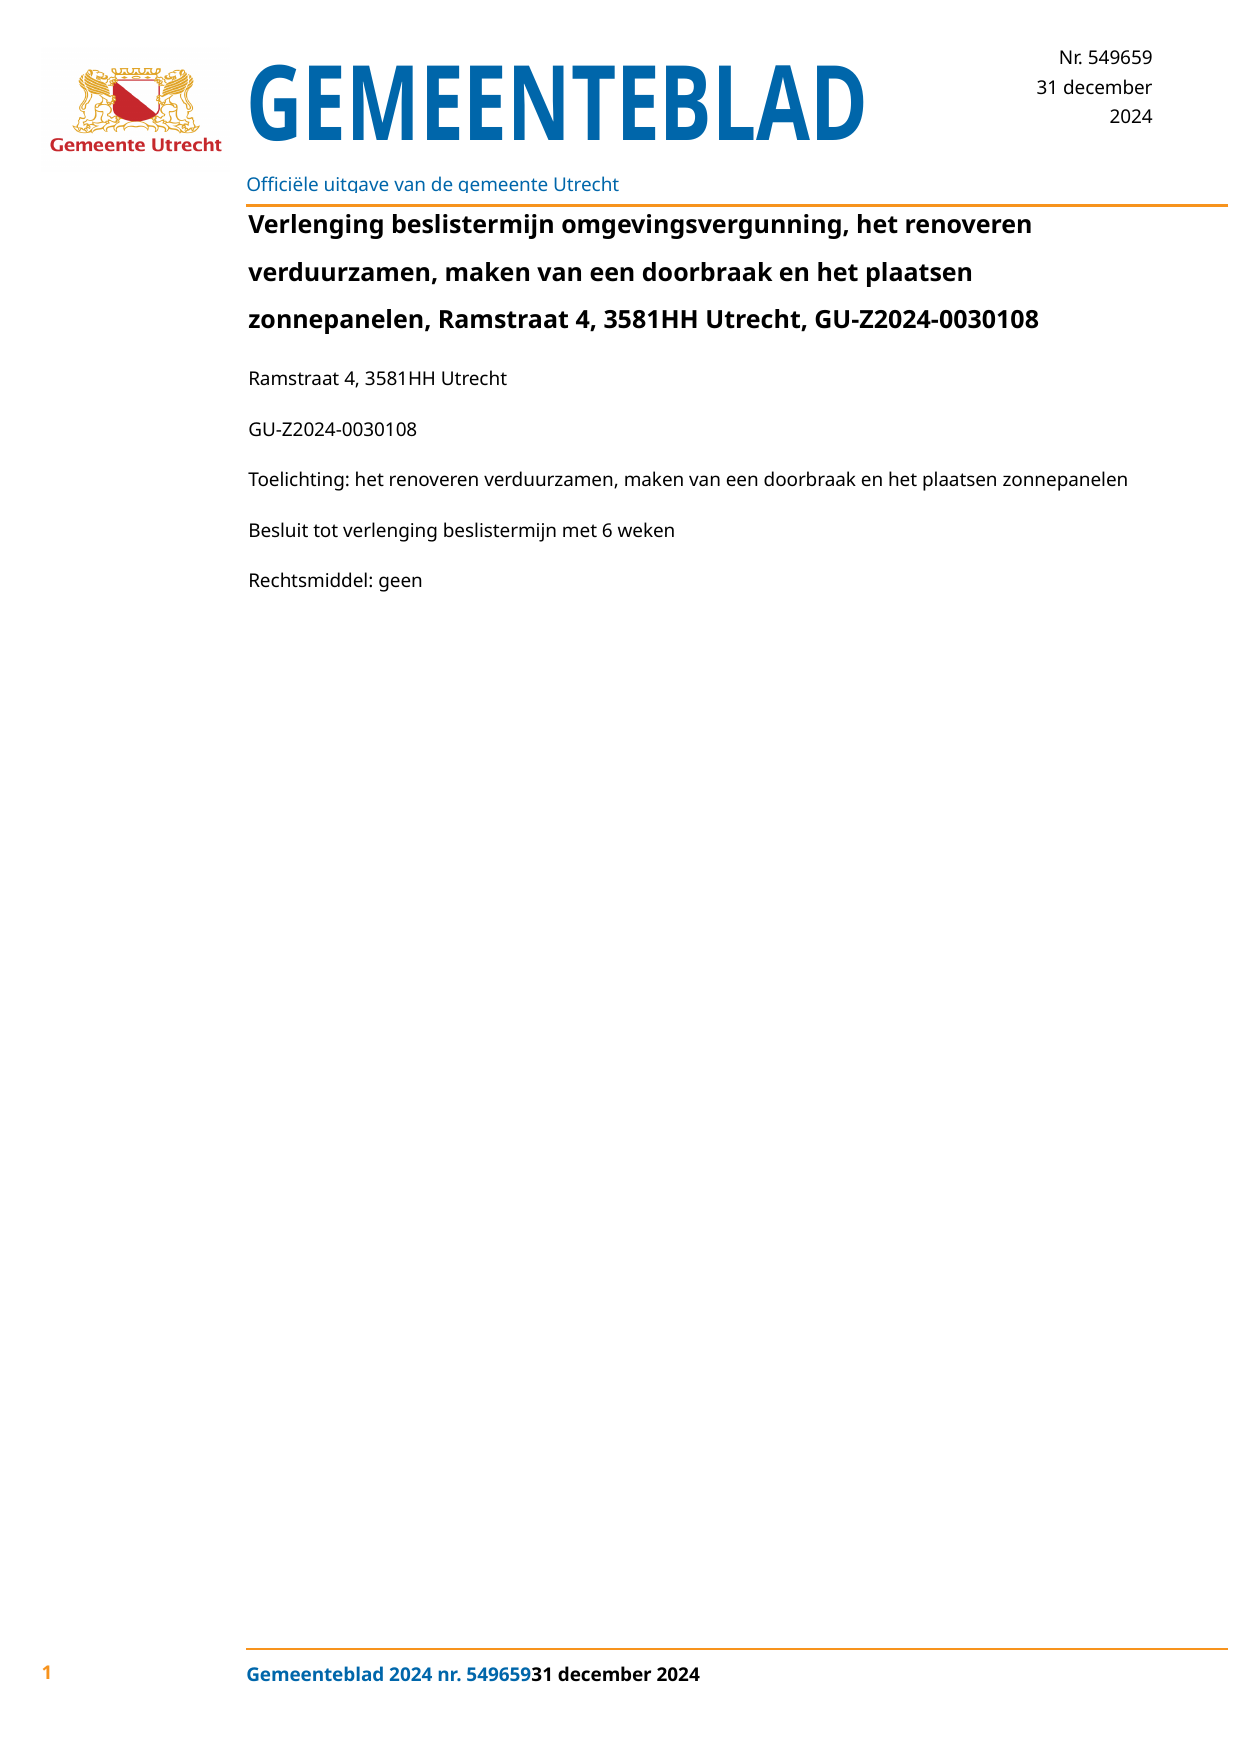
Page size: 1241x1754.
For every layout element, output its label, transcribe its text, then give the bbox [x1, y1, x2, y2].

picture [41, 47, 231, 172]
text Besluit tot verlenging beslistermijn met 6 weken [248, 517, 1152, 542]
text Ramstraat 4, 3581HH Utrecht [248, 366, 1152, 391]
text Verlenging beslistermijn omgevingsvergunning, het renoveren verduurzamen, maken van een doorbraak en het plaatsen zonnepanelen, Ramstraat 4, 3581HH Utrecht, GU-Z2024-0030108 [248, 207, 1152, 336]
text GU-Z2024-0030108 [248, 416, 1152, 442]
text Rechtsmiddel: geen [248, 567, 1152, 593]
text Toelichting: het renoveren verduurzamen, maken van een doorbraak en het plaatsen zonnepanelen [248, 466, 1152, 492]
